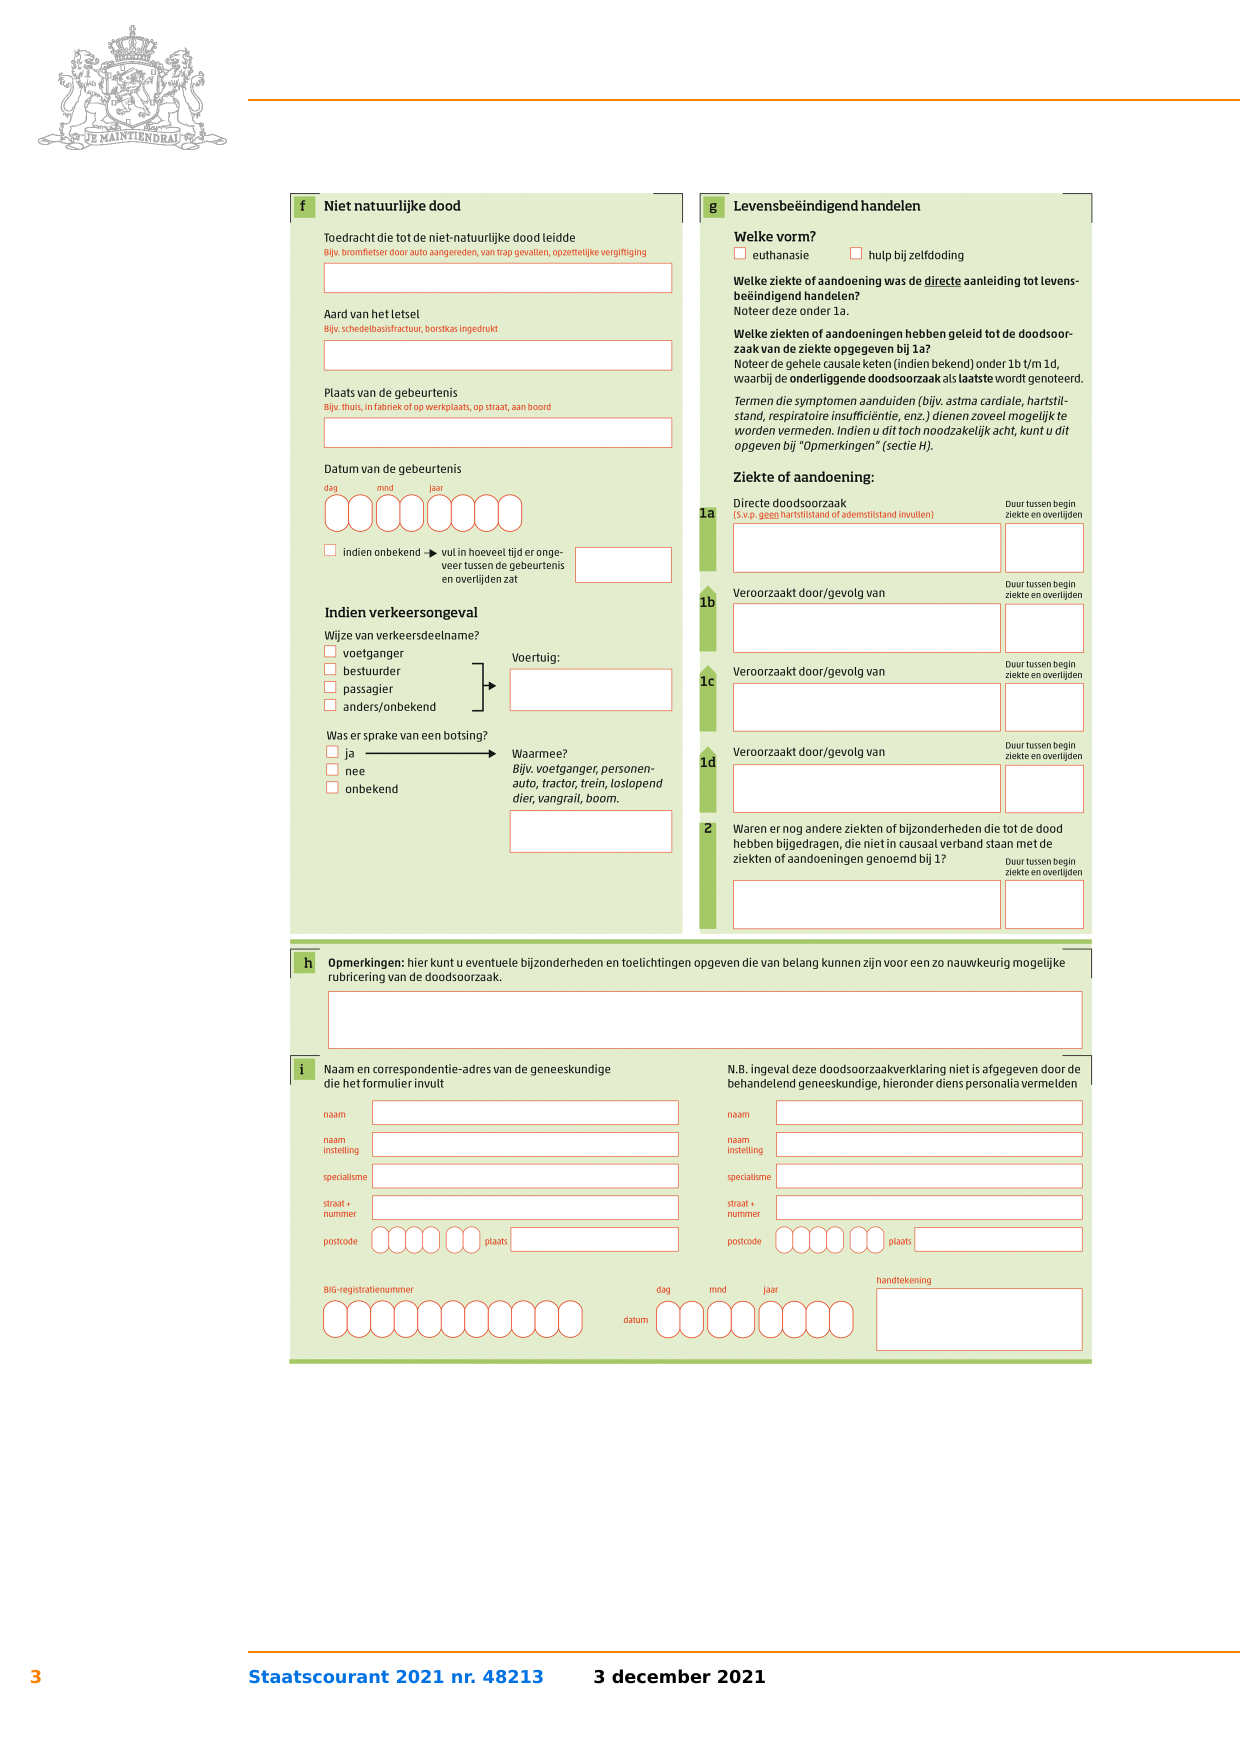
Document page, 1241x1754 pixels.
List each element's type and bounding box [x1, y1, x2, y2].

picture [248, 151, 1134, 1404]
picture [38, 25, 227, 150]
